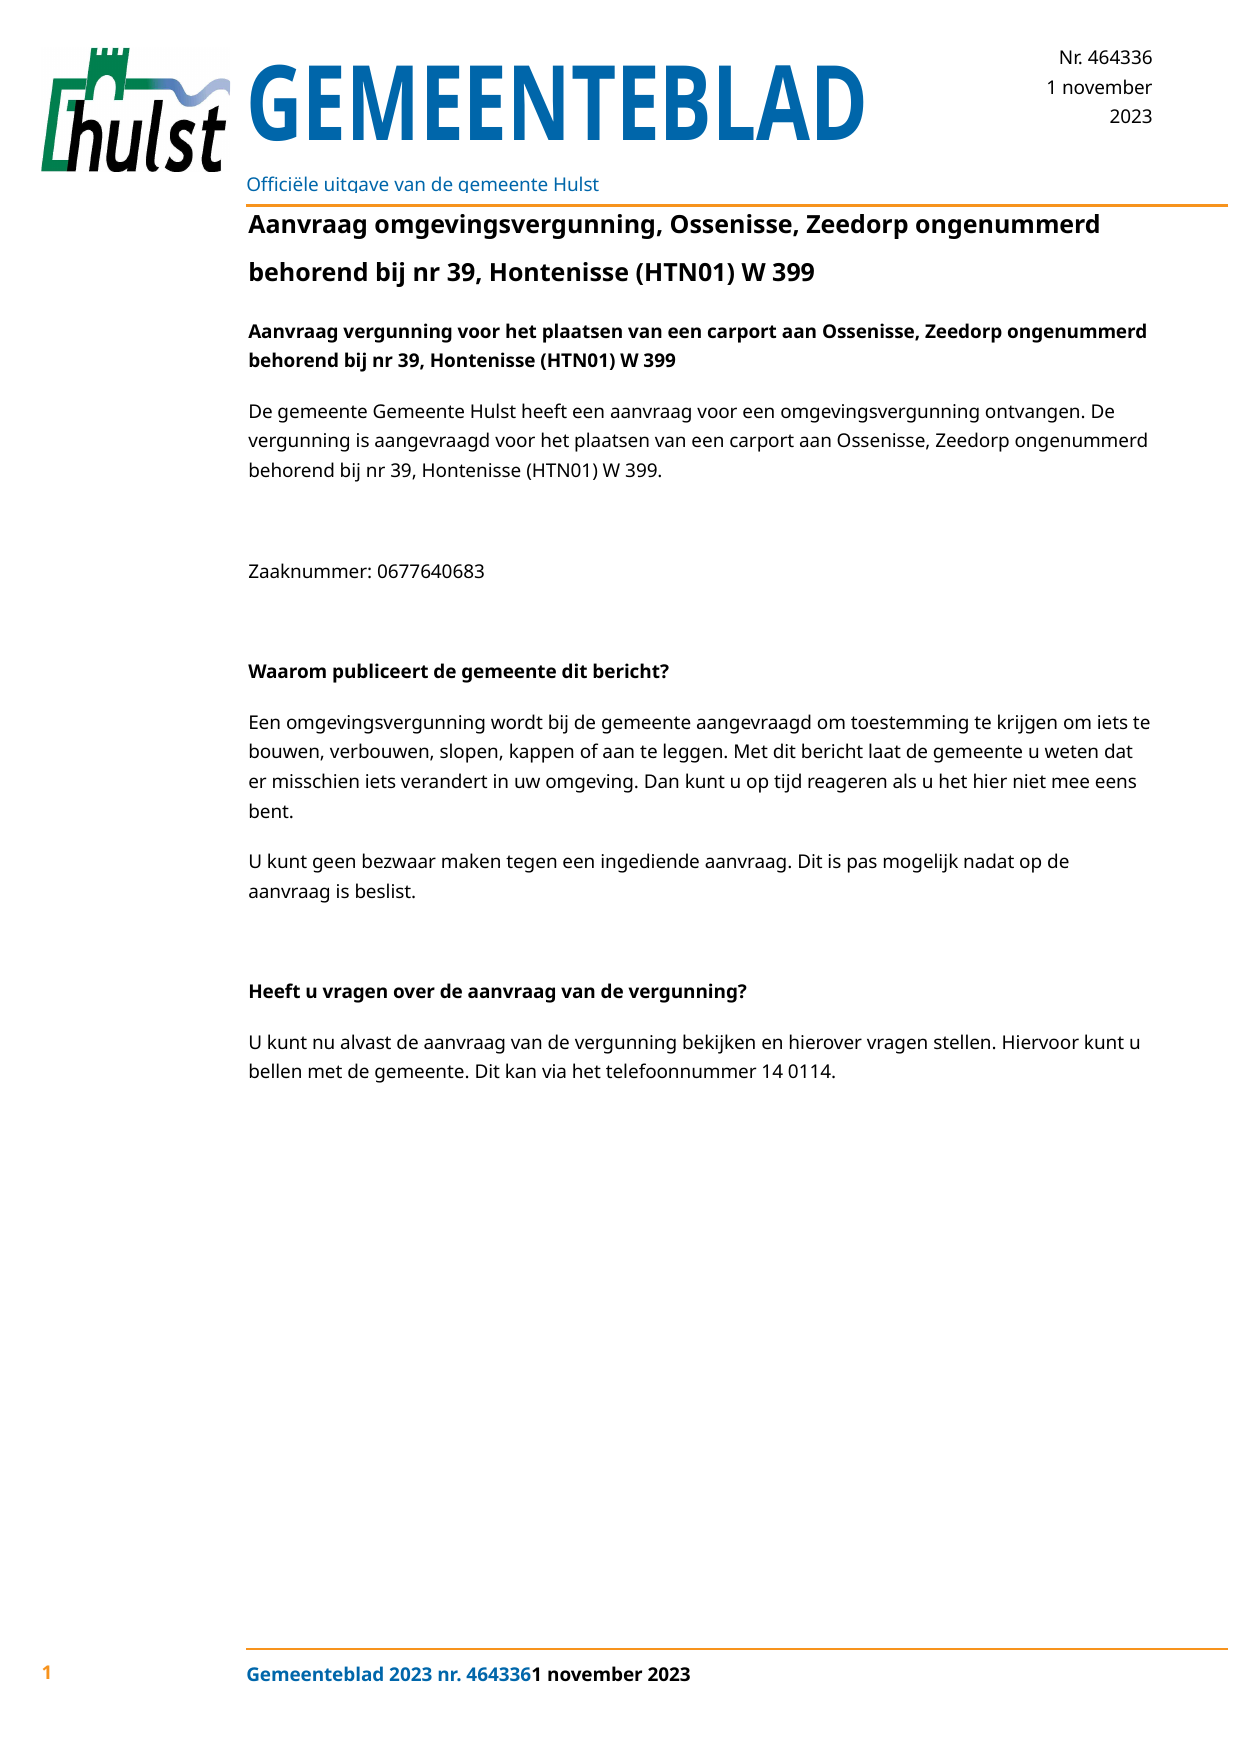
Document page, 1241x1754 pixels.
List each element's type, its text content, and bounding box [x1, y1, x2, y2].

text U kunt nu alvast de aanvraag van de vergunning bekijken en hierover vragen stellen. Hiervoor kunt u bellen met de gemeente. Dit kan via het telefoonnummer 14 0114. [248, 1029, 1152, 1084]
text Aanvraag vergunning voor het plaatsen van een carport aan Ossenisse, Zeedorp ongenummerd behorend bij nr 39, Hontenisse (HTN01) W 399 [248, 318, 1152, 373]
text Waarom publiceert de gemeente dit bericht? [248, 659, 1152, 684]
text Zaaknummer: 0677640683 [248, 558, 1152, 584]
picture [41, 47, 231, 172]
text Heeft u vragen over de aanvraag van de vergunning? [248, 979, 1152, 1004]
text Een omgevingsvergunning wordt bij de gemeente aangevraagd om toestemming te krijgen om iets te bouwen, verbouwen, slopen, kappen of aan te leggen. Met dit bericht laat de gemeente u weten dat er misschien iets verandert in uw omgeving. Dan kunt u op tijd reageren als u het hier niet mee eens bent. [248, 709, 1152, 824]
text U kunt geen bezwaar maken tegen een ingediende aanvraag. Dit is pas mogelijk nadat op de aanvraag is beslist. [248, 848, 1152, 904]
text De gemeente Gemeente Hulst heeft een aanvraag voor een omgevingsvergunning ontvangen. De vergunning is aangevraagd voor het plaatsen van een carport aan Ossenisse, Zeedorp ongenummerd behorend bij nr 39, Hontenisse (HTN01) W 399. [248, 398, 1152, 483]
text Aanvraag omgevingsvergunning, Ossenisse, Zeedorp ongenummerd behorend bij nr 39, Hontenisse (HTN01) W 399 [248, 207, 1152, 288]
